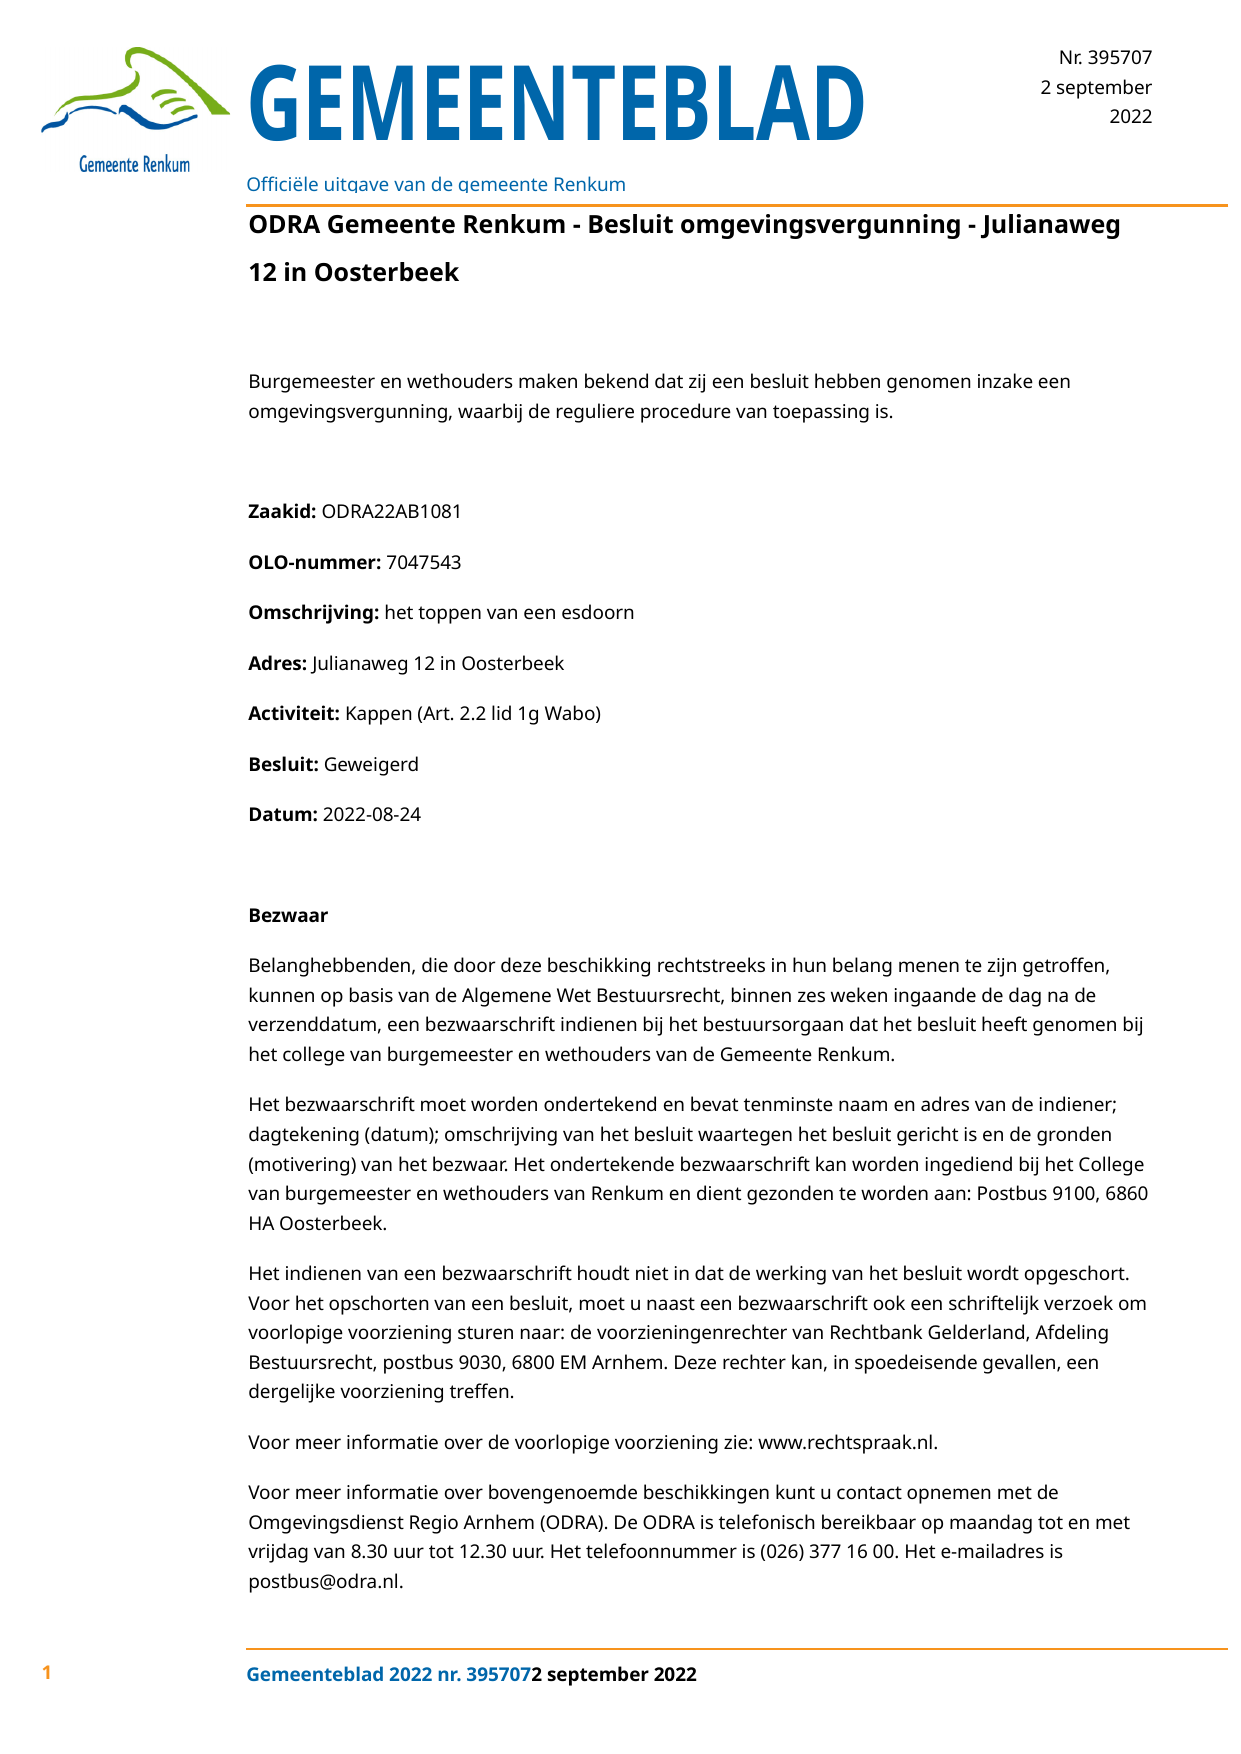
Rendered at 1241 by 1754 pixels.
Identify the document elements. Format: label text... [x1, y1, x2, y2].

picture [41, 47, 231, 172]
text OLO-nummer: 7047543 [248, 549, 1152, 575]
text Het indienen van een bezwaarschrift houdt niet in dat de werking van het besluit wordt opgeschort. Voor het opschorten van een besluit, moet u naast een bezwaarschrift ook een schriftelijk verzoek om voorlopige voorziening sturen naar: de voorzieningenrechter van Rechtbank Gelderland, Afdeling Bestuursrecht, postbus 9030, 6800 EM Arnhem. Deze rechter kan, in spoedeisende gevallen, een dergelijke voorziening treffen. [248, 1260, 1152, 1404]
text Belanghebbenden, die door deze beschikking rechtstreeks in hun belang menen te zijn getroffen, kunnen op basis van de Algemene Wet Bestuursrecht, binnen zes weken ingaande de dag na de verzenddatum, een bezwaarschrift indienen bij het bestuursorgaan dat het besluit heeft genomen bij het college van burgemeester en wethouders van de Gemeente Renkum. [248, 952, 1152, 1067]
text Datum: 2022-08-24 [248, 801, 1152, 827]
text Voor meer informatie over de voorlopige voorziening zie: www.rechtspraak.nl. [248, 1429, 1152, 1455]
text Het bezwaarschrift moet worden ondertekend en bevat tenminste naam en adres van de indiener; dagtekening (datum); omschrijving van het besluit waartegen het besluit gericht is en de gronden (motivering) van het bezwaar. Het ondertekende bezwaarschrift kan worden ingediend bij het College van burgemeester en wethouders van Renkum en dient gezonden te worden aan: Postbus 9100, 6860 HA Oosterbeek. [248, 1092, 1152, 1236]
text Besluit: Geweigerd [248, 751, 1152, 777]
text Burgemeester en wethouders maken bekend dat zij een besluit hebben genomen inzake een omgevingsvergunning, waarbij de reguliere procedure van toepassing is. [248, 368, 1152, 424]
text Adres: Julianaweg 12 in Oosterbeek [248, 650, 1152, 676]
text Activiteit: Kappen (Art. 2.2 lid 1g Wabo) [248, 700, 1152, 726]
text Bezwaar [248, 902, 1152, 928]
text Zaakid: ODRA22AB1081 [248, 499, 1152, 524]
text ODRA Gemeente Renkum - Besluit omgevingsvergunning - Julianaweg 12 in Oosterbeek [248, 207, 1152, 288]
text Omschrijving: het toppen van een esdoorn [248, 599, 1152, 625]
text Voor meer informatie over bovengenoemde beschikkingen kunt u contact opnemen met de Omgevingsdienst Regio Arnhem (ODRA). De ODRA is telefonisch bereikbaar op maandag tot en met vrijdag van 8.30 uur tot 12.30 uur. Het telefoonnummer is (026) 377 16 00. Het e-mailadres is postbus@odra.nl. [248, 1479, 1152, 1594]
